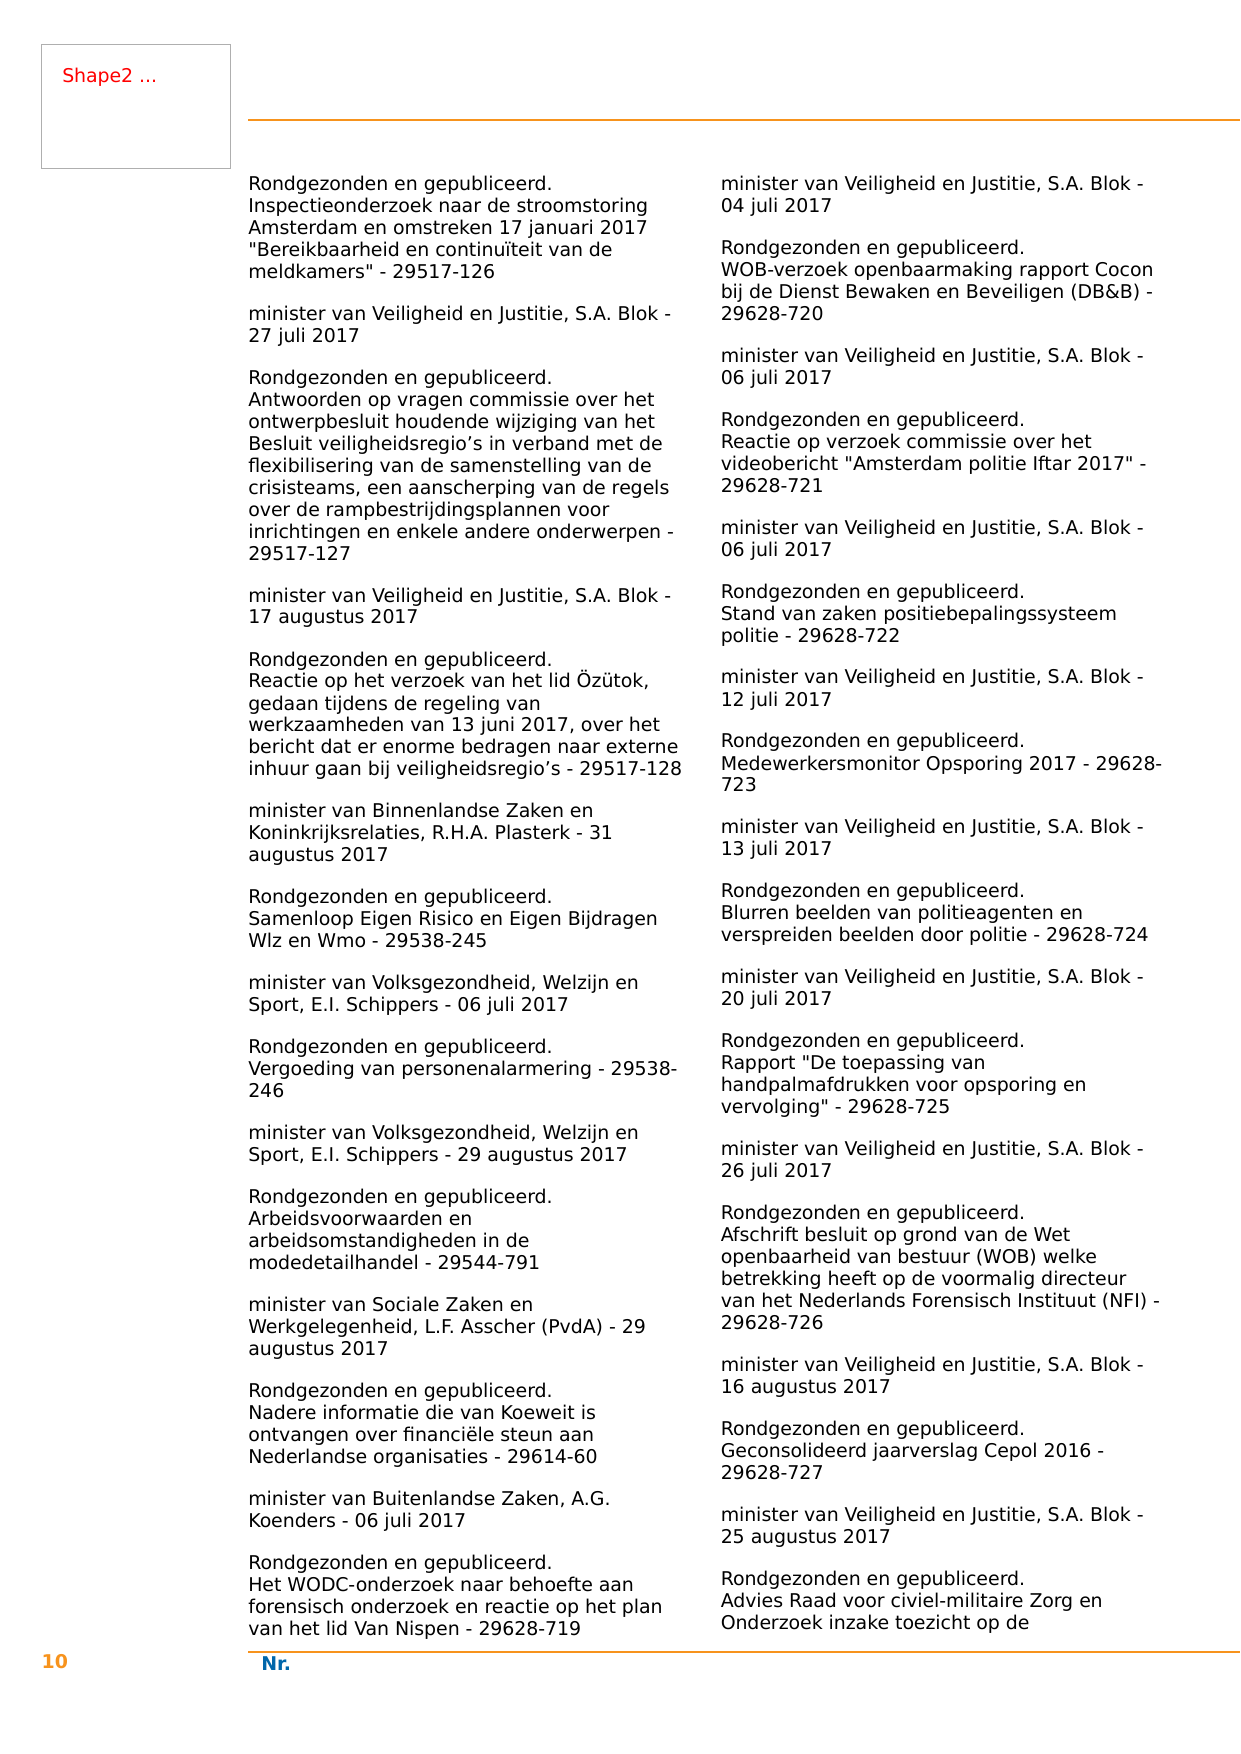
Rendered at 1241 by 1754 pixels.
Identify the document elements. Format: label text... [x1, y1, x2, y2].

text minister van Veiligheid en Justitie, S.A. Blok - 27 juli 2017 [248, 303, 691, 347]
text minister van Sociale Zaken en Werkgelegenheid, L.F. Asscher (PvdA) - 29 augustus 2017 [248, 1294, 691, 1360]
text minister van Binnenlandse Zaken en Koninkrijksrelaties, R.H.A. Plasterk - 31 augustus 2017 [248, 800, 691, 866]
text minister van Veiligheid en Justitie, S.A. Blok - 04 juli 2017 [721, 173, 1163, 217]
text minister van Veiligheid en Justitie, S.A. Blok - 20 juli 2017 [721, 966, 1163, 1010]
text Rondgezonden en gepubliceerd. [248, 648, 691, 670]
text Reactie op verzoek commissie over het videobericht "Amsterdam politie Iftar 2017" - 29628-721 [721, 431, 1163, 497]
text Vergoeding van personenalarmering - 29538-246 [248, 1058, 691, 1102]
text Advies Raad voor civiel-militaire Zorg en Onderzoek inzake toezicht op de [721, 1590, 1163, 1634]
text minister van Veiligheid en Justitie, S.A. Blok - 16 augustus 2017 [721, 1354, 1163, 1398]
text Rondgezonden en gepubliceerd. [721, 237, 1163, 259]
text Rapport "De toepassing van handpalmafdrukken voor opsporing en vervolging" - 29628-725 [721, 1052, 1163, 1118]
text Rondgezonden en gepubliceerd. [721, 880, 1163, 902]
text minister van Veiligheid en Justitie, S.A. Blok - 17 augustus 2017 [248, 584, 691, 628]
text Antwoorden op vragen commissie over het ontwerpbesluit houdende wijziging van het Besluit veiligheidsregio’s in verband met de flexibilisering van de samenstelling van de crisisteams, een aanscherping van de regels over de rampbestrijdingsplannen voor inrichtingen en enkele andere onderwerpen - 29517-127 [248, 389, 691, 564]
text Rondgezonden en gepubliceerd. [721, 1030, 1163, 1052]
text Afschrift besluit op grond van de Wet openbaarheid van bestuur (WOB) welke betrekking heeft op de voormalig directeur van het Nederlands Forensisch Instituut (NFI) - 29628-726 [721, 1224, 1163, 1334]
text Rondgezonden en gepubliceerd. [721, 1568, 1163, 1590]
text Blurren beelden van politieagenten en verspreiden beelden door politie - 29628-724 [721, 902, 1163, 946]
text Geconsolideerd jaarverslag Cepol 2016 - 29628-727 [721, 1440, 1163, 1484]
text Rondgezonden en gepubliceerd. [721, 1202, 1163, 1224]
text Rondgezonden en gepubliceerd. [248, 173, 691, 195]
text minister van Veiligheid en Justitie, S.A. Blok - 12 juli 2017 [721, 666, 1163, 710]
text Rondgezonden en gepubliceerd. [248, 1186, 691, 1208]
text Rondgezonden en gepubliceerd. [248, 1380, 691, 1402]
text Rondgezonden en gepubliceerd. [248, 367, 691, 389]
text Rondgezonden en gepubliceerd. [721, 581, 1163, 602]
text Rondgezonden en gepubliceerd. [248, 886, 691, 908]
text Nadere informatie die van Koeweit is ontvangen over financiële steun aan Nederlandse organisaties - 29614-60 [248, 1402, 691, 1468]
text WOB-verzoek openbaarmaking rapport Cocon bij de Dienst Bewaken en Beveiligen (DB&B) - 29628-720 [721, 259, 1163, 325]
text Reactie op het verzoek van het lid Özütok, gedaan tijdens de regeling van werkzaamheden van 13 juni 2017, over het bericht dat er enorme bedragen naar externe inhuur gaan bij veiligheidsregio’s - 29517-128 [248, 670, 691, 780]
text Samenloop Eigen Risico en Eigen Bijdragen Wlz en Wmo - 29538-245 [248, 908, 691, 952]
text minister van Volksgezondheid, Welzijn en Sport, E.I. Schippers - 06 juli 2017 [248, 972, 691, 1016]
text Medewerkersmonitor Opsporing 2017 - 29628-723 [721, 752, 1163, 796]
text Inspectieonderzoek naar de stroomstoring Amsterdam en omstreken 17 januari 2017 "Bereikbaarheid en continuïteit van de meldkamers" - 29517-126 [248, 195, 691, 283]
text Rondgezonden en gepubliceerd. [721, 730, 1163, 752]
text Rondgezonden en gepubliceerd. [248, 1036, 691, 1058]
text Rondgezonden en gepubliceerd. [721, 1418, 1163, 1440]
text minister van Veiligheid en Justitie, S.A. Blok - 06 juli 2017 [721, 345, 1163, 389]
text minister van Buitenlandse Zaken, A.G. Koenders - 06 juli 2017 [248, 1488, 691, 1532]
text Rondgezonden en gepubliceerd. [721, 409, 1163, 431]
text minister van Veiligheid en Justitie, S.A. Blok - 25 augustus 2017 [721, 1504, 1163, 1548]
text minister van Veiligheid en Justitie, S.A. Blok - 06 juli 2017 [721, 517, 1163, 561]
text Stand van zaken positiebepalingssysteem politie - 29628-722 [721, 602, 1163, 646]
text minister van Veiligheid en Justitie, S.A. Blok - 13 juli 2017 [721, 816, 1163, 860]
text Het WODC-onderzoek naar behoefte aan forensisch onderzoek en reactie op het plan van het lid Van Nispen - 29628-719 [248, 1574, 691, 1640]
text Rondgezonden en gepubliceerd. [248, 1552, 691, 1574]
text Arbeidsvoorwaarden en arbeidsomstandigheden in de modedetailhandel - 29544-791 [248, 1208, 691, 1274]
text minister van Veiligheid en Justitie, S.A. Blok - 26 juli 2017 [721, 1138, 1163, 1182]
text minister van Volksgezondheid, Welzijn en Sport, E.I. Schippers - 29 augustus 2017 [248, 1122, 691, 1166]
